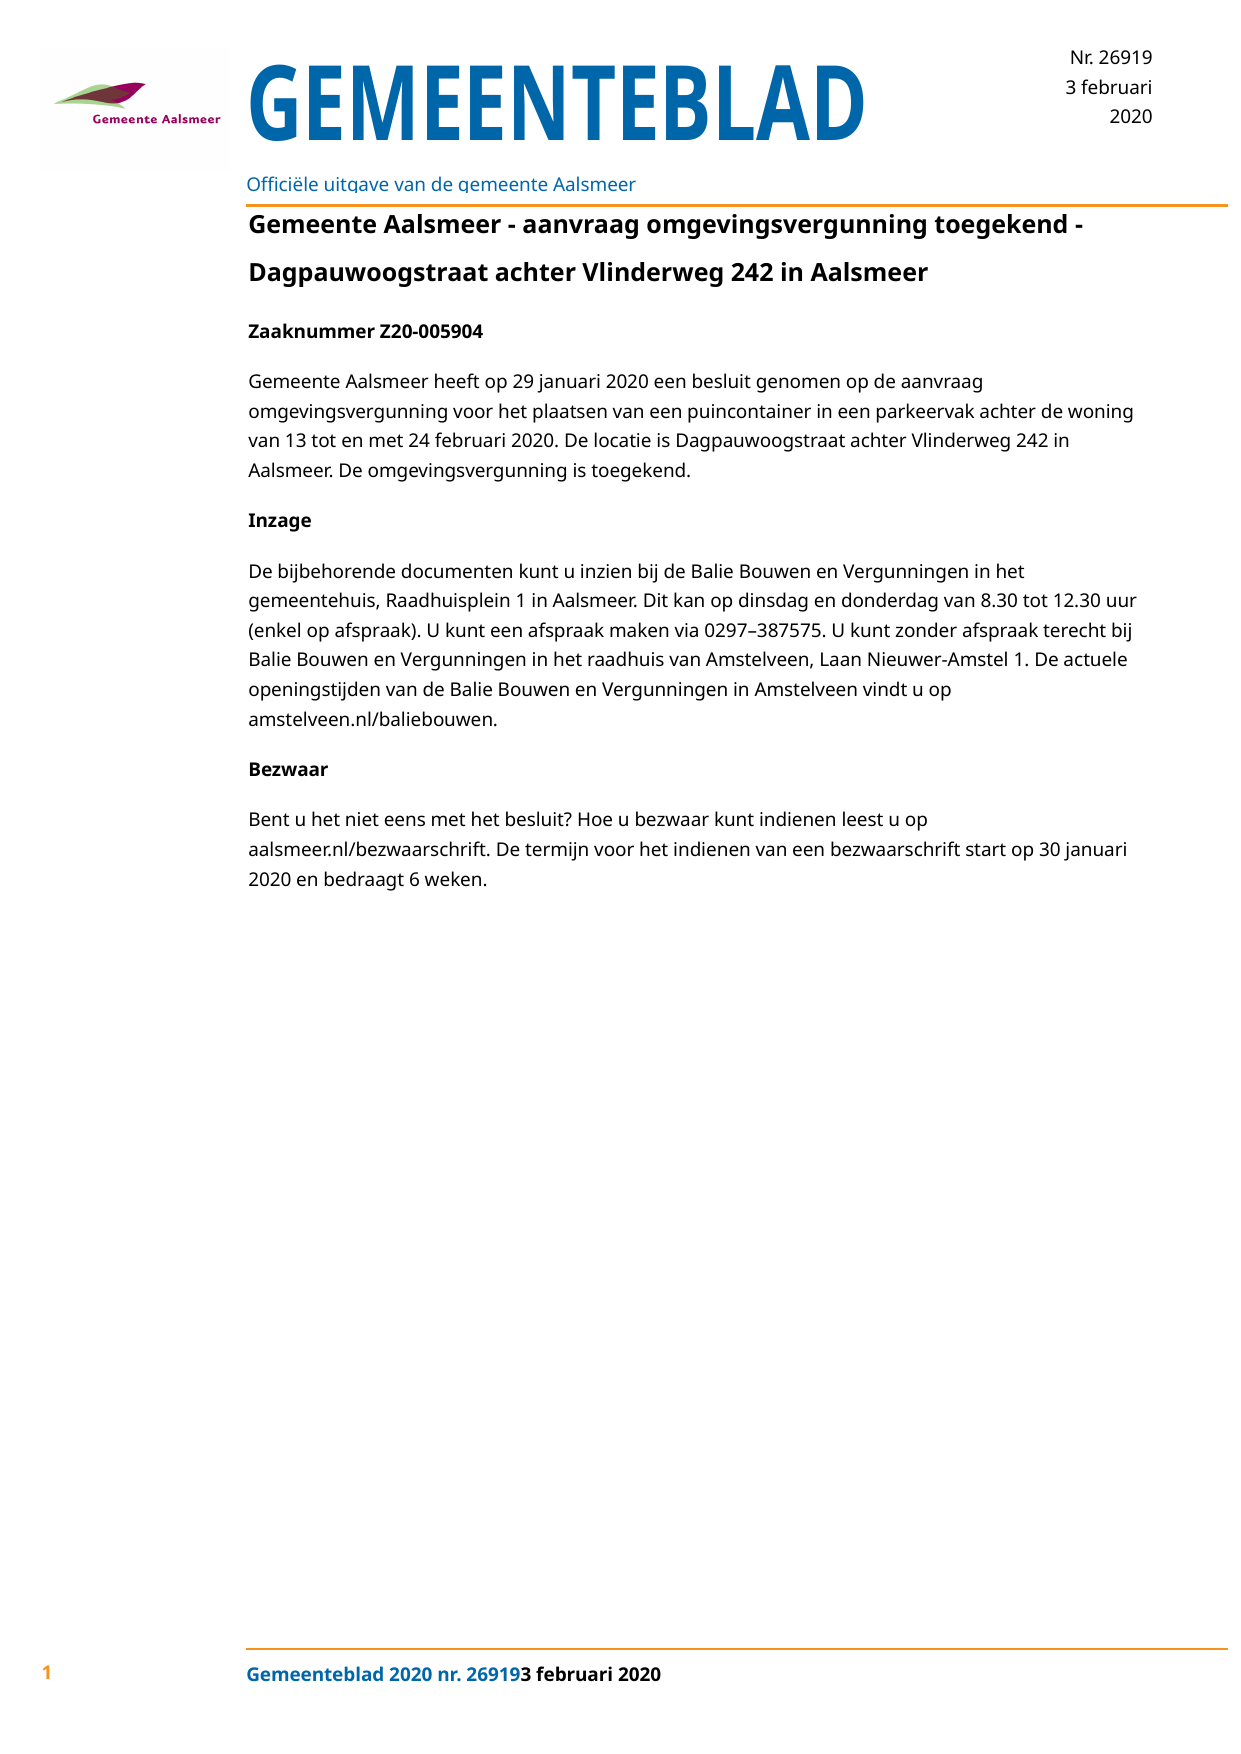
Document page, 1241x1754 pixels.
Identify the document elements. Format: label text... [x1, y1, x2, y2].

text Zaaknummer Z20-005904 [248, 318, 1152, 344]
text Bent u het niet eens met het besluit? Hoe u bezwaar kunt indienen leest u op aalsmeer.nl/bezwaarschrift. De termijn voor het indienen van een bezwaarschrift start op 30 januari 2020 en bedraagt 6 weken. [248, 807, 1152, 892]
text Gemeente Aalsmeer heeft op 29 januari 2020 een besluit genomen op de aanvraag omgevingsvergunning voor het plaatsen van een puincontainer in een parkeervak achter de woning van 13 tot en met 24 februari 2020. De locatie is Dagpauwoogstraat achter Vlinderweg 242 in Aalsmeer. De omgevingsvergunning is toegekend. [248, 368, 1152, 483]
text Bezwaar [248, 756, 1152, 782]
text De bijbehorende documenten kunt u inzien bij de Balie Bouwen en Vergunningen in het gemeentehuis, Raadhuisplein 1 in Aalsmeer. Dit kan op dinsdag en donderdag van 8.30 tot 12.30 uur (enkel op afspraak). U kunt een afspraak maken via 0297–387575. U kunt zonder afspraak terecht bij Balie Bouwen en Vergunningen in het raadhuis van Amstelveen, Laan Nieuwer-Amstel 1. De actuele openingstijden van de Balie Bouwen en Vergunningen in Amstelveen vindt u op amstelveen.nl/baliebouwen. [248, 558, 1152, 732]
picture [41, 47, 231, 172]
text Gemeente Aalsmeer - aanvraag omgevingsvergunning toegekend - Dagpauwoogstraat achter Vlinderweg 242 in Aalsmeer [248, 207, 1152, 288]
text Inzage [248, 507, 1152, 533]
